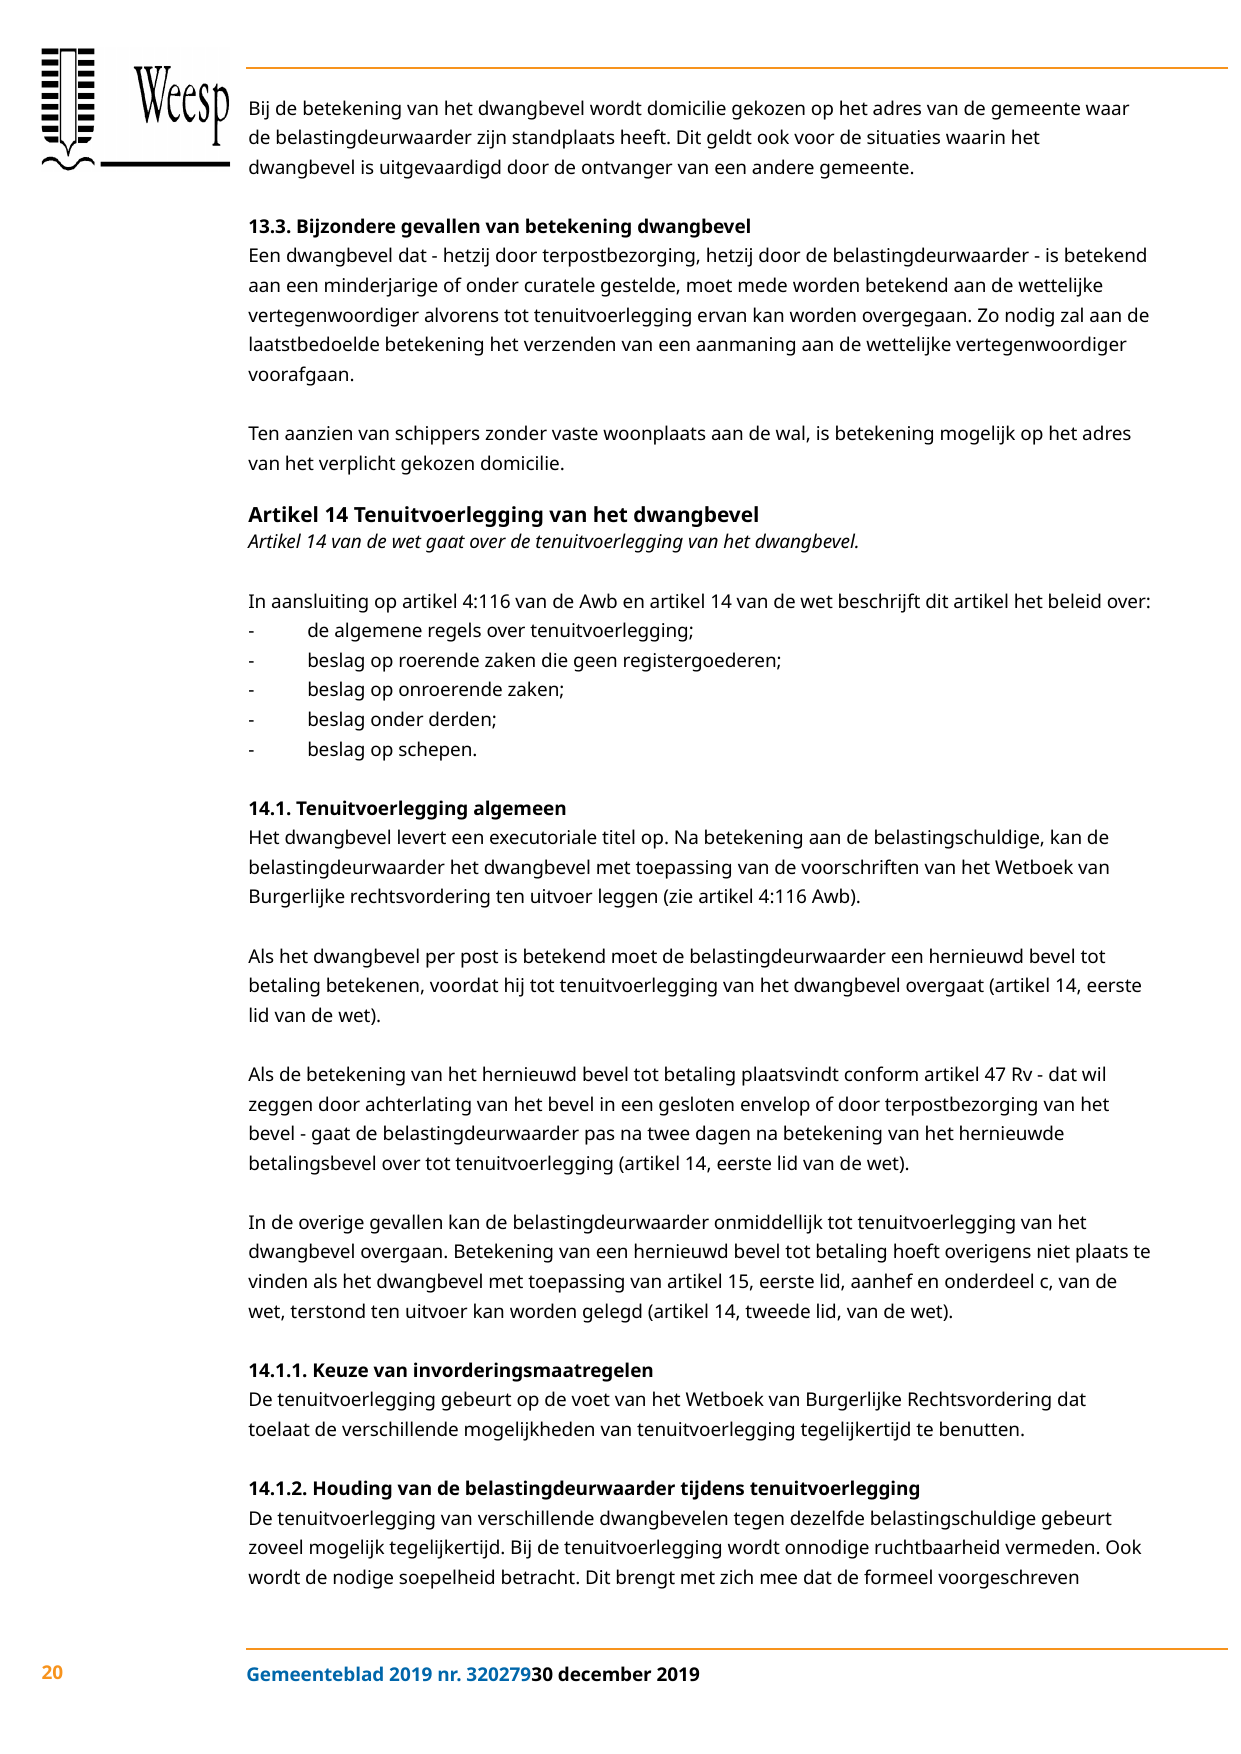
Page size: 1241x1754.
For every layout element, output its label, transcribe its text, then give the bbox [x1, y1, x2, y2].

text Ten aanzien van schippers zonder vaste woonplaats aan de wal, is betekening mogelijk op het adres van het verplicht gekozen domicilie. [248, 420, 1152, 476]
list beslag op onroerende zaken; [248, 677, 1152, 702]
picture [41, 47, 231, 172]
text 14.1.1. Keuze van invorderingsmaatregelen [248, 1357, 1152, 1383]
list beslag op schepen. [248, 736, 1152, 761]
text De tenuitvoerlegging gebeurt op de voet van het Wetboek van Burgerlijke Rechtsvordering dat toelaat de verschillende mogelijkheden van tenuitvoerlegging tegelijkertijd te benutten. [248, 1387, 1152, 1442]
list beslag onder derden; [248, 706, 1152, 732]
text Als het dwangbevel per post is betekend moet de belastingdeurwaarder een hernieuwd bevel tot betaling betekenen, voordat hij tot tenuitvoerlegging van het dwangbevel overgaat (artikel 14, eerste lid van de wet). [248, 943, 1152, 1028]
text Een dwangbevel dat - hetzij door terpostbezorging, hetzij door de belastingdeurwaarder - is betekend aan een minderjarige of onder curatele gestelde, moet mede worden betekend aan de wettelijke vertegenwoordiger alvorens tot tenuitvoerlegging ervan kan worden overgegaan. Zo nodig zal aan de laatstbedoelde betekening het verzenden van een aanmaning aan de wettelijke vertegenwoordiger voorafgaan. [248, 243, 1152, 387]
text Artikel 14 Tenuitvoerlegging van het dwangbevel [248, 500, 1152, 529]
text Het dwangbevel levert een executoriale titel op. Na betekening aan de belastingschuldige, kan de belastingdeurwaarder het dwangbevel met toepassing van de voorschriften van het Wetboek van Burgerlijke rechtsvordering ten uitvoer leggen (zie artikel 4:116 Awb). [248, 824, 1152, 909]
text In de overige gevallen kan de belastingdeurwaarder onmiddellijk tot tenuitvoerlegging van het dwangbevel overgaan. Betekening van een hernieuwd bevel tot betaling hoeft overigens niet plaats te vinden als het dwangbevel met toepassing van artikel 15, eerste lid, aanhef en onderdeel c, van de wet, terstond ten uitvoer kan worden gelegd (artikel 14, tweede lid, van de wet). [248, 1209, 1152, 1323]
text De tenuitvoerlegging van verschillende dwangbevelen tegen dezelfde belastingschuldige gebeurt zoveel mogelijk tegelijkertijd. Bij de tenuitvoerlegging wordt onnodige ruchtbaarheid vermeden. Ook wordt de nodige soepelheid betracht. Dit brengt met zich mee dat de formeel voorgeschreven [248, 1505, 1152, 1590]
text 13.3. Bijzondere gevallen van betekening dwangbevel [248, 213, 1152, 239]
text Bij de betekening van het dwangbevel wordt domicilie gekozen op het adres van de gemeente waar de belastingdeurwaarder zijn standplaats heeft. Dit geldt ook voor de situaties waarin het dwangbevel is uitgevaardigd door de ontvanger van een andere gemeente. [248, 95, 1152, 180]
text 14.1. Tenuitvoerlegging algemeen [248, 795, 1152, 821]
text Artikel 14 van de wet gaat over de tenuitvoerlegging van het dwangbevel. [248, 529, 1152, 554]
list beslag op roerende zaken die geen registergoederen; [248, 647, 1152, 673]
text In aansluiting op artikel 4:116 van de Awb en artikel 14 van de wet beschrijft dit artikel het beleid over: [248, 588, 1152, 613]
list de algemene regels over tenuitvoerlegging; [248, 617, 1152, 643]
text 14.1.2. Houding van de belastingdeurwaarder tijdens tenuitvoerlegging [248, 1475, 1152, 1501]
text Als de betekening van het hernieuwd bevel tot betaling plaatsvindt conform artikel 47 Rv - dat wil zeggen door achterlating van het bevel in een gesloten envelop of door terpostbezorging van het bevel - gaat de belastingdeurwaarder pas na twee dagen na betekening van het hernieuwde betalingsbevel over tot tenuitvoerlegging (artikel 14, eerste lid van de wet). [248, 1061, 1152, 1176]
